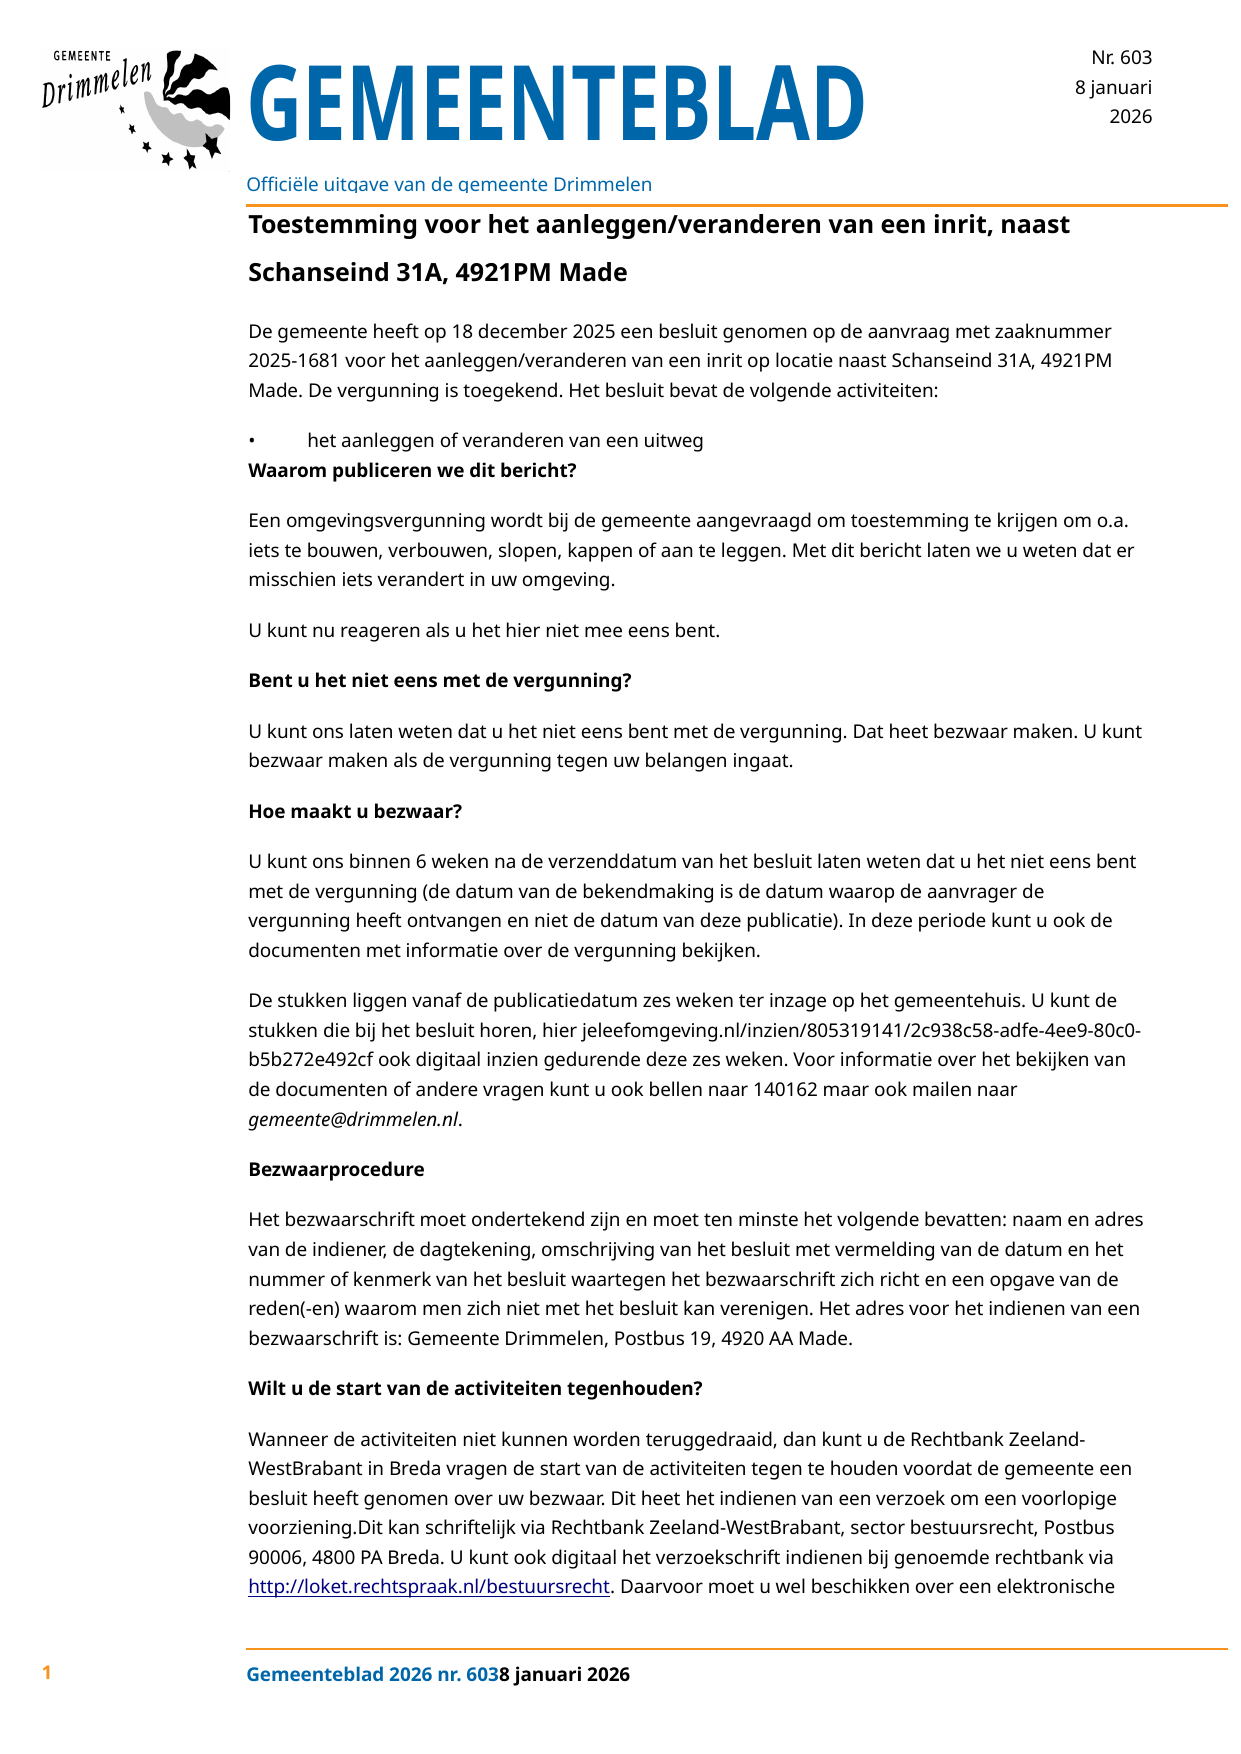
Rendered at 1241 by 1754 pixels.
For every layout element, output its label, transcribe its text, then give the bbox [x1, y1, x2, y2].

text Wilt u de start van de activiteiten tegenhouden? [248, 1375, 1152, 1401]
text Het bezwaarschrift moet ondertekend zijn en moet ten minste het volgende bevatten: naam en adres van de indiener, de dagtekening, omschrijving van het besluit met vermelding van de datum en het nummer of kenmerk van het besluit waartegen het bezwaarschrift zich richt en een opgave van de reden(-en) waarom men zich niet met het besluit kan verenigen. Het adres voor het indienen van een bezwaarschrift is: Gemeente Drimmelen, Postbus 19, 4920 AA Made. [248, 1207, 1152, 1351]
text U kunt nu reageren als u het hier niet mee eens bent. [248, 617, 1152, 643]
text De gemeente heeft op 18 december 2025 een besluit genomen op de aanvraag met zaaknummer 2025-1681 voor het aanleggen/veranderen van een inrit op locatie naast Schanseind 31A, 4921PM Made. De vergunning is toegekend. Het besluit bevat de volgende activiteiten: [248, 318, 1152, 403]
text Een omgevingsvergunning wordt bij de gemeente aangevraagd om toestemming te krijgen om o.a. iets te bouwen, verbouwen, slopen, kappen of aan te leggen. Met dit bericht laten we u weten dat er misschien iets verandert in uw omgeving. [248, 507, 1152, 592]
list het aanleggen of veranderen van een uitweg [248, 427, 1152, 453]
text Wanneer de activiteiten niet kunnen worden teruggedraaid, dan kunt u de Rechtbank Zeeland-WestBrabant in Breda vragen de start van de activiteiten tegen te houden voordat de gemeente een besluit heeft genomen over uw bezwaar. Dit heet het indienen van een verzoek om een voorlopige voorziening.Dit kan schriftelijk via Rechtbank Zeeland-WestBrabant, sector bestuursrecht, Postbus 90006, 4800 PA Breda. U kunt ook digitaal het verzoekschrift indienen bij genoemde rechtbank via http://loket.rechtspraak.nl/bestuursrecht. Daarvoor moet u wel beschikken over een elektronische [248, 1426, 1152, 1599]
text U kunt ons laten weten dat u het niet eens bent met de vergunning. Dat heet bezwaar maken. U kunt bezwaar maken als de vergunning tegen uw belangen ingaat. [248, 718, 1152, 773]
text Bent u het niet eens met de vergunning? [248, 667, 1152, 693]
picture [41, 47, 231, 172]
text Hoe maakt u bezwaar? [248, 798, 1152, 824]
text Bezwaarprocedure [248, 1156, 1152, 1182]
text U kunt ons binnen 6 weken na de verzenddatum van het besluit laten weten dat u het niet eens bent met de vergunning (de datum van de bekendmaking is de datum waarop de aanvrager de vergunning heeft ontvangen en niet de datum van deze publicatie). In deze periode kunt u ook de documenten met informatie over de vergunning bekijken. [248, 848, 1152, 963]
text De stukken liggen vanaf de publicatiedatum zes weken ter inzage op het gemeentehuis. U kunt de stukken die bij het besluit horen, hier jeleefomgeving.nl/inzien/805319141/2c938c58-adfe-4ee9-80c0-b5b272e492cf ook digitaal inzien gedurende deze zes weken. Voor informatie over het bekijken van de documenten of andere vragen kunt u ook bellen naar 140162 maar ook mailen naar gemeente@drimmelen.nl. [248, 987, 1152, 1132]
text Waarom publiceren we dit bericht? [248, 457, 1152, 483]
text Toestemming voor het aanleggen/veranderen van een inrit, naast Schanseind 31A, 4921PM Made [248, 207, 1152, 288]
